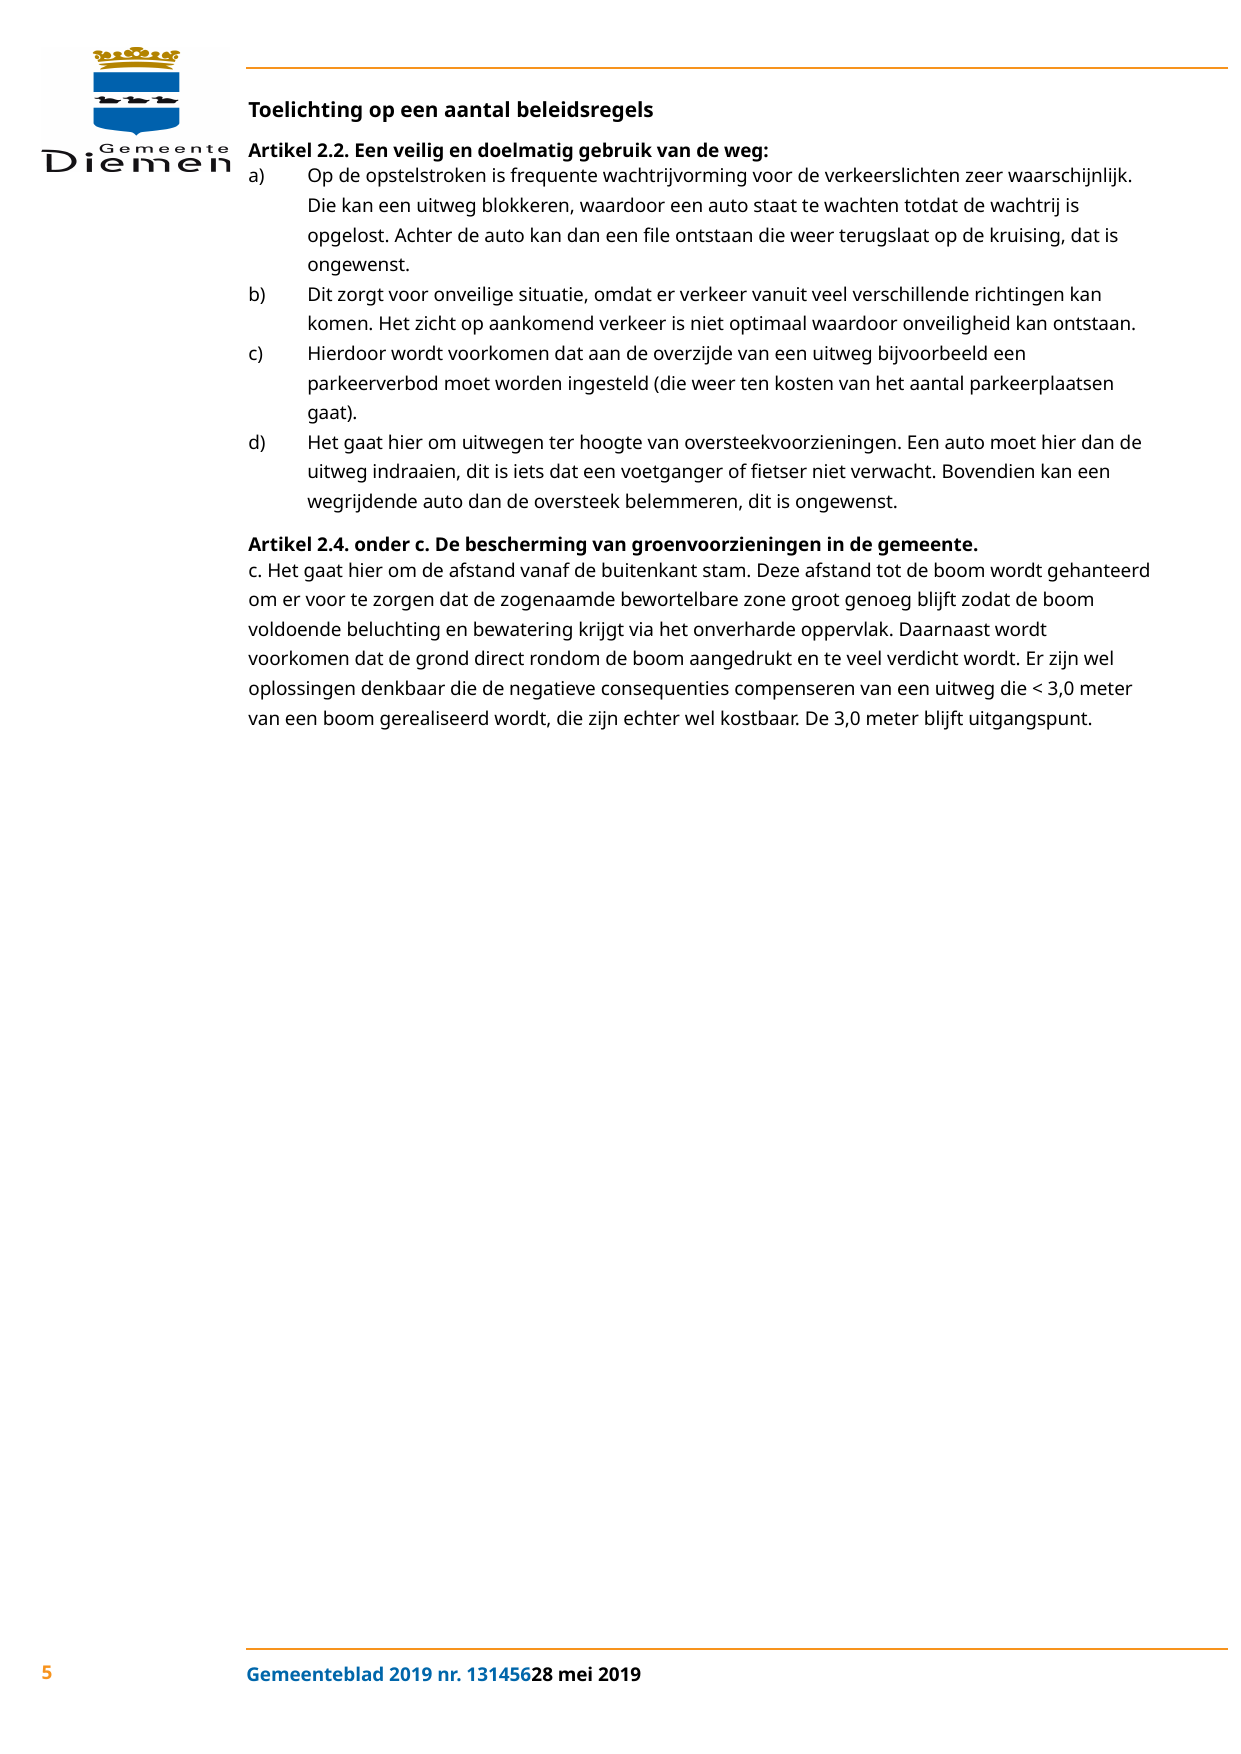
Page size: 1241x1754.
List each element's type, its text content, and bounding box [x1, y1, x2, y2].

text Toelichting op een aantal beleidsregels [248, 95, 1152, 123]
list Het gaat hier om uitwegen ter hoogte van oversteekvoorzieningen. Een auto moet hier dan de uitweg indraaien, dit is iets dat een voetganger of fietser niet verwacht. Bovendien kan een wegrijdende auto dan de oversteek belemmeren, dit is ongewenst. [248, 429, 1152, 514]
picture [41, 47, 231, 172]
list Op de opstelstroken is frequente wachtrijvorming voor de verkeerslichten zeer waarschijnlijk. Die kan een uitweg blokkeren, waardoor een auto staat te wachten totdat de wachtrij is opgelost. Achter de auto kan dan een file ontstaan die weer terugslaat op de kruising, dat is ongewenst. [248, 163, 1152, 277]
text c. Het gaat hier om de afstand vanaf de buitenkant stam. Deze afstand tot de boom wordt gehanteerd om er voor te zorgen dat de zogenaamde bewortelbare zone groot genoeg blijft zodat de boom voldoende beluchting en bewatering krijgt via het onverharde oppervlak. Daarnaast wordt voorkomen dat de grond direct rondom de boom aangedrukt en te veel verdicht wordt. Er zijn wel oplossingen denkbaar die de negatieve consequenties compenseren van een uitweg die < 3,0 meter van een boom gerealiseerd wordt, die zijn echter wel kostbaar. De 3,0 meter blijft uitgangspunt. [248, 557, 1152, 731]
list Hierdoor wordt voorkomen dat aan de overzijde van een uitweg bijvoorbeeld een parkeerverbod moet worden ingesteld (die weer ten kosten van het aantal parkeerplaatsen gaat). [248, 340, 1152, 425]
list Dit zorgt voor onveilige situatie, omdat er verkeer vanuit veel verschillende richtingen kan komen. Het zicht op aankomend verkeer is niet optimaal waardoor onveiligheid kan ontstaan. [248, 281, 1152, 336]
text Artikel 2.4. onder c. De bescherming van groenvoorzieningen in de gemeente. [248, 531, 1152, 557]
text Artikel 2.2. Een veilig en doelmatig gebruik van de weg: [248, 137, 1152, 163]
